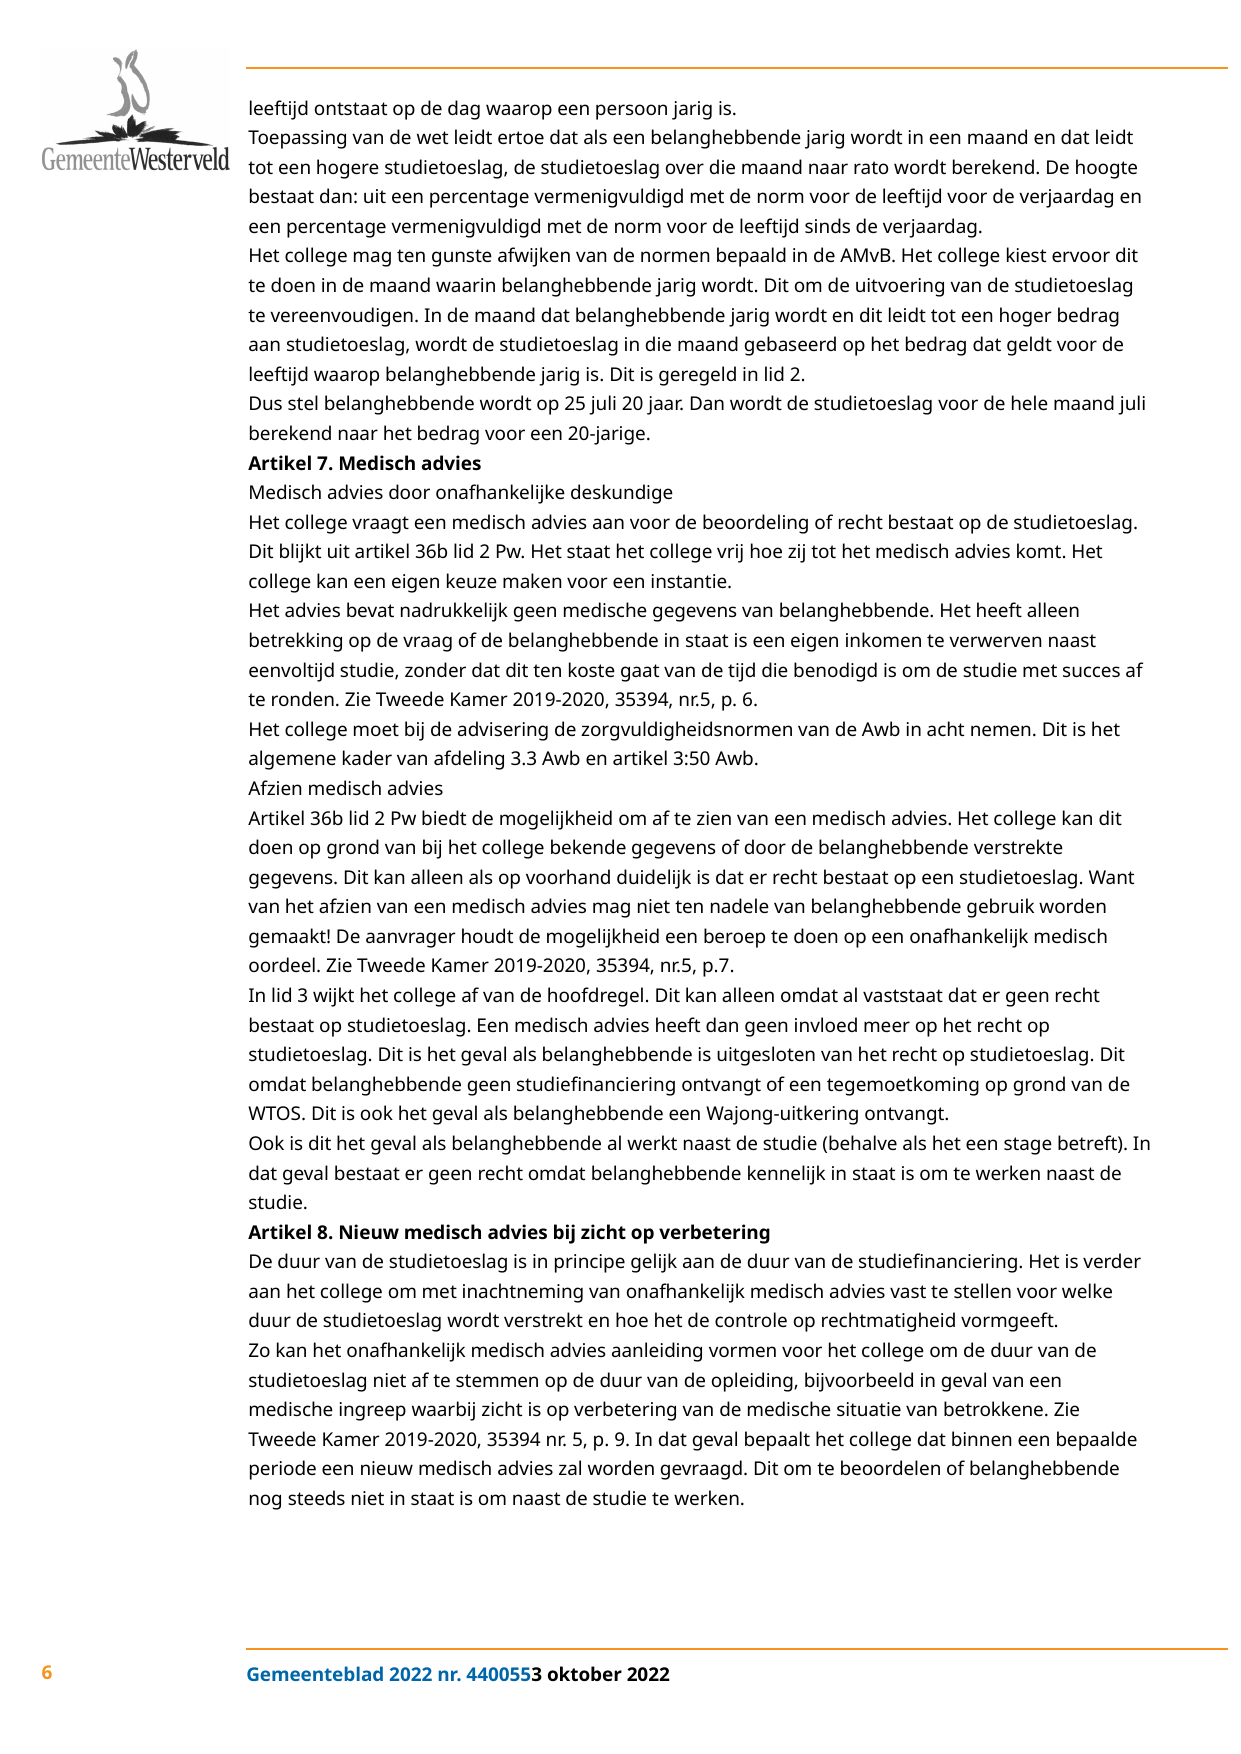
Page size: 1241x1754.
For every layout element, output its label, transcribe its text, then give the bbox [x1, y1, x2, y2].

text In lid 3 wijkt het college af van de hoofdregel. Dit kan alleen omdat al vaststaat dat er geen recht bestaat op studietoeslag. Een medisch advies heeft dan geen invloed meer op het recht op studietoeslag. Dit is het geval als belanghebbende is uitgesloten van het recht op studietoeslag. Dit omdat belanghebbende geen studiefinanciering ontvangt of een tegemoetkoming op grond van de WTOS. Dit is ook het geval als belanghebbende een Wajong-uitkering ontvangt. [248, 982, 1152, 1126]
text Ook is dit het geval als belanghebbende al werkt naast de studie (behalve als het een stage betreft). In dat geval bestaat er geen recht omdat belanghebbende kennelijk in staat is om te werken naast de studie. [248, 1130, 1152, 1215]
text Toepassing van de wet leidt ertoe dat als een belanghebbende jarig wordt in een maand en dat leidt tot een hogere studietoeslag, de studietoeslag over die maand naar rato wordt berekend. De hoogte bestaat dan: uit een percentage vermenigvuldigd met de norm voor de leeftijd voor de verjaardag en een percentage vermenigvuldigd met de norm voor de leeftijd sinds de verjaardag. [248, 124, 1152, 239]
text Het college mag ten gunste afwijken van de normen bepaald in de AMvB. Het college kiest ervoor dit te doen in de maand waarin belanghebbende jarig wordt. Dit om de uitvoering van de studietoeslag te vereenvoudigen. In de maand dat belanghebbende jarig wordt en dit leidt tot een hoger bedrag aan studietoeslag, wordt de studietoeslag in die maand gebaseerd op het bedrag dat geldt voor de leeftijd waarop belanghebbende jarig is. Dit is geregeld in lid 2. [248, 243, 1152, 387]
text leeftijd ontstaat op de dag waarop een persoon jarig is. [248, 95, 1152, 121]
text Artikel 8. Nieuw medisch advies bij zicht op verbetering [248, 1219, 1152, 1245]
text Zo kan het onafhankelijk medisch advies aanleiding vormen voor het college om de duur van de studietoeslag niet af te stemmen op de duur van de opleiding, bijvoorbeeld in geval van een medische ingreep waarbij zicht is op verbetering van de medische situatie van betrokkene. Zie Tweede Kamer 2019-2020, 35394 nr. 5, p. 9. In dat geval bepaalt het college dat binnen een bepaalde periode een nieuw medisch advies zal worden gevraagd. Dit om te beoordelen of belanghebbende nog steeds niet in staat is om naast de studie te werken. [248, 1337, 1152, 1511]
picture [41, 47, 231, 172]
text Artikel 36b lid 2 Pw biedt de mogelijkheid om af te zien van een medisch advies. Het college kan dit doen op grond van bij het college bekende gegevens of door de belanghebbende verstrekte gegevens. Dit kan alleen als op voorhand duidelijk is dat er recht bestaat op een studietoeslag. Want van het afzien van een medisch advies mag niet ten nadele van belanghebbende gebruik worden gemaakt! De aanvrager houdt de mogelijkheid een beroep te doen op een onafhankelijk medisch oordeel. Zie Tweede Kamer 2019-2020, 35394, nr.5, p.7. [248, 805, 1152, 978]
text De duur van de studietoeslag is in principe gelijk aan de duur van de studiefinanciering. Het is verder aan het college om met inachtneming van onafhankelijk medisch advies vast te stellen voor welke duur de studietoeslag wordt verstrekt en hoe het de controle op rechtmatigheid vormgeeft. [248, 1248, 1152, 1333]
text Afzien medisch advies [248, 775, 1152, 801]
text Het college vraagt een medisch advies aan voor de beoordeling of recht bestaat op de studietoeslag. Dit blijkt uit artikel 36b lid 2 Pw. Het staat het college vrij hoe zij tot het medisch advies komt. Het college kan een eigen keuze maken voor een instantie. [248, 509, 1152, 594]
text Het college moet bij de advisering de zorgvuldigheidsnormen van de Awb in acht nemen. Dit is het algemene kader van afdeling 3.3 Awb en artikel 3:50 Awb. [248, 716, 1152, 771]
text Het advies bevat nadrukkelijk geen medische gegevens van belanghebbende. Het heeft alleen betrekking op de vraag of de belanghebbende in staat is een eigen inkomen te verwerven naast eenvoltijd studie, zonder dat dit ten koste gaat van de tijd die benodigd is om de studie met succes af te ronden. Zie Tweede Kamer 2019-2020, 35394, nr.5, p. 6. [248, 598, 1152, 712]
text Dus stel belanghebbende wordt op 25 juli 20 jaar. Dan wordt de studietoeslag voor de hele maand juli berekend naar het bedrag voor een 20-jarige. [248, 391, 1152, 446]
text Artikel 7. Medisch advies [248, 450, 1152, 476]
text Medisch advies door onafhankelijke deskundige [248, 479, 1152, 505]
